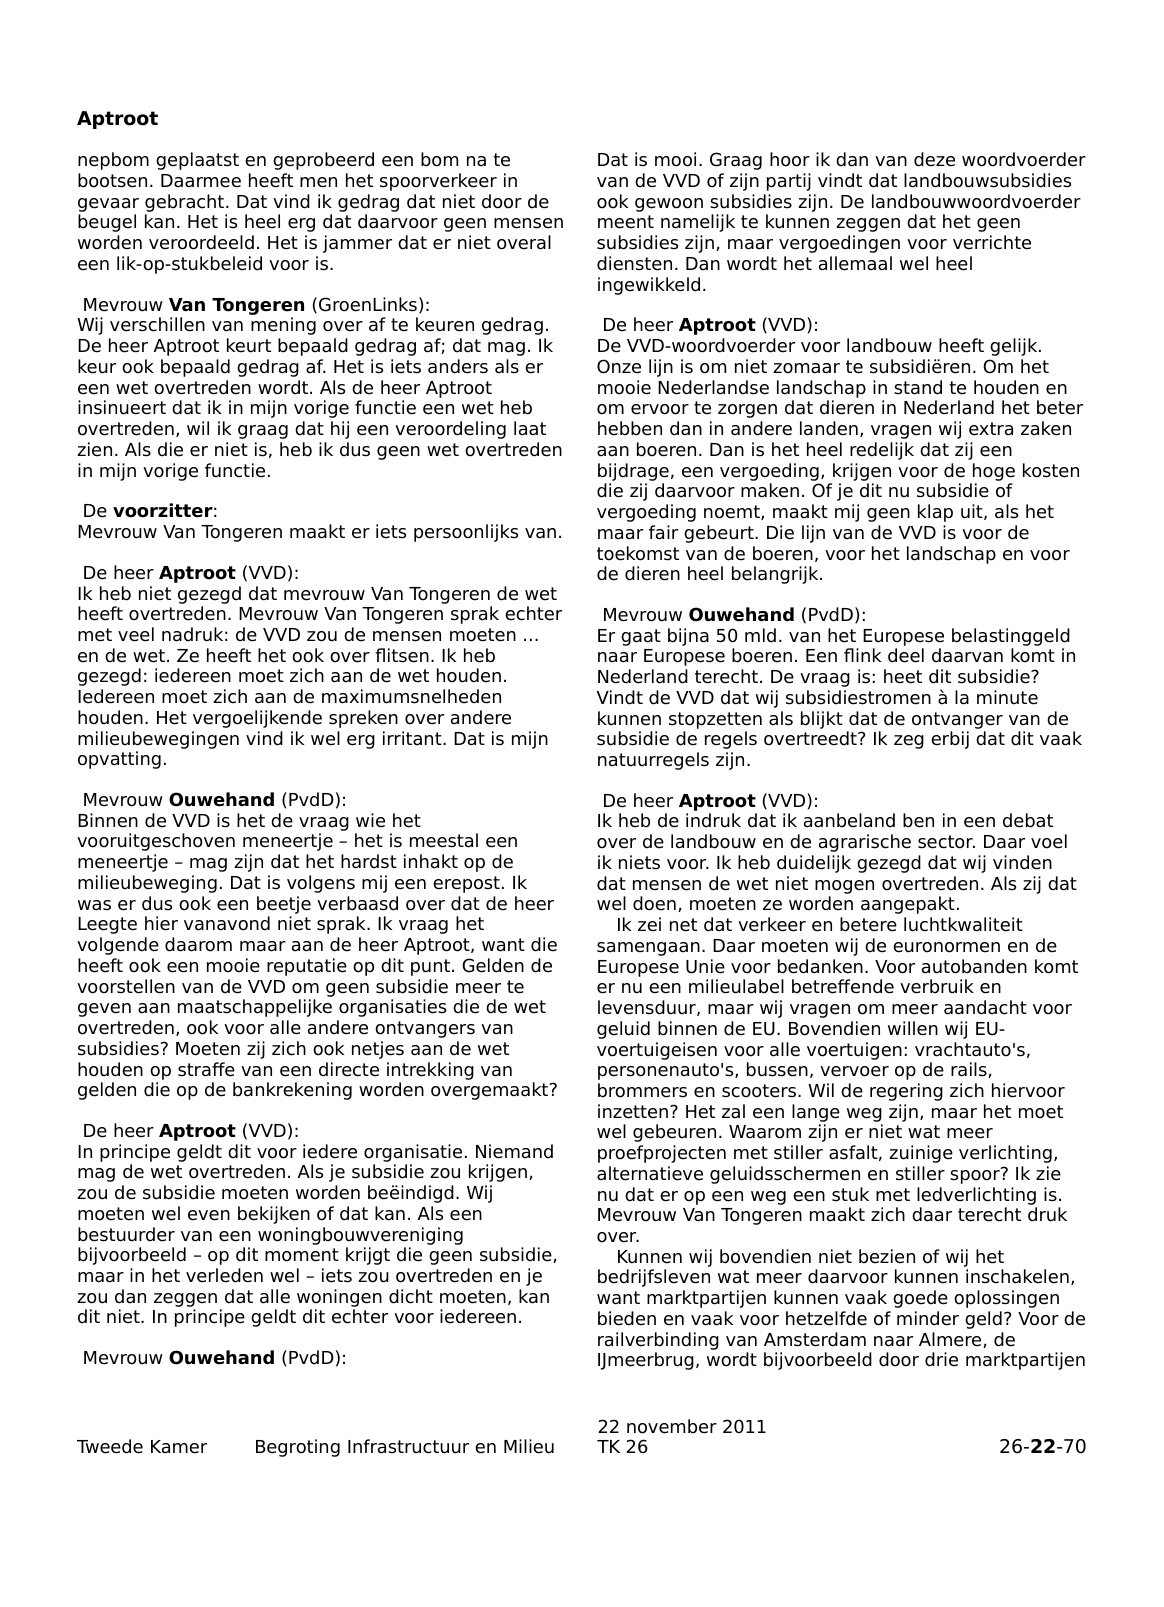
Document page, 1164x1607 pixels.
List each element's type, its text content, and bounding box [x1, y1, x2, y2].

text In principe geldt dit voor iedere organisatie. Niemand mag de wet overtreden. Als je subsidie zou krijgen, zou de subsidie moeten worden beëindigd. Wij moeten wel even bekijken of dat kan. Als een bestuurder van een woningbouwvereniging bijvoorbeeld – op dit moment krijgt die geen subsidie, maar in het verleden wel – iets zou overtreden en je zou dan zeggen dat alle woningen dicht moeten, kan dit niet. In principe geldt dit echter voor iedereen. [77, 1142, 567, 1328]
text Mevrouw Van Tongeren (GroenLinks): [77, 294, 567, 315]
text De voorzitter: [77, 501, 567, 522]
text De heer Aptroot (VVD): [596, 315, 1087, 336]
text De heer Aptroot (VVD): [77, 1121, 567, 1142]
text Mevrouw Ouwehand (PvdD): [596, 605, 1087, 626]
text Ik heb niet gezegd dat mevrouw Van Tongeren de wet heeft overtreden. Mevrouw Van Tongeren sprak echter met veel nadruk: de VVD zou de mensen moeten ... en de wet. Ze heeft het ook over flitsen. Ik heb gezegd: iedereen moet zich aan de wet houden. Iedereen moet zich aan de maximumsnelheden houden. Het vergoelijkende spreken over andere milieubewegingen vind ik wel erg irritant. Dat is mijn opvatting. [77, 583, 567, 770]
text Mevrouw Ouwehand (PvdD): [77, 790, 567, 811]
text Wij verschillen van mening over af te keuren gedrag. De heer Aptroot keurt bepaald gedrag af; dat mag. Ik keur ook bepaald gedrag af. Het is iets anders als er een wet overtreden wordt. Als de heer Aptroot insinueert dat ik in mijn vorige functie een wet heb overtreden, wil ik graag dat hij een veroordeling laat zien. Als die er niet is, heb ik dus geen wet overtreden in mijn vorige functie. [77, 315, 567, 481]
text Ik heb de indruk dat ik aanbeland ben in een debat over de landbouw en de agrarische sector. Daar voel ik niets voor. Ik heb duidelijk gezegd dat wij vinden dat mensen de wet niet mogen overtreden. Als zij dat wel doen, moeten ze worden aangepakt. [596, 811, 1087, 915]
text Ik zei net dat verkeer en betere luchtkwaliteit samengaan. Daar moeten wij de euronormen en de Europese Unie voor bedanken. Voor autobanden komt er nu een milieulabel betreffende verbruik en levensduur, maar wij vragen om meer aandacht voor geluid binnen de EU. Bovendien willen wij EU-voertuigeisen voor alle voertuigen: vrachtauto's, personenauto's, bussen, vervoer op de rails, brommers en scooters. Wil de regering zich hiervoor inzetten? Het zal een lange weg zijn, maar het moet wel gebeuren. Waarom zijn er niet wat meer proefprojecten met stiller asfalt, zuinige verlichting, alternatieve geluidsschermen en stiller spoor? Ik zie nu dat er op een weg een stuk met ledverlichting is. Mevrouw Van Tongeren maakt zich daar terecht druk over. [596, 915, 1087, 1247]
text De VVD-woordvoerder voor landbouw heeft gelijk. Onze lijn is om niet zomaar te subsidiëren. Om het mooie Nederlandse landschap in stand te houden en om ervoor te zorgen dat dieren in Nederland het beter hebben dan in andere landen, vragen wij extra zaken aan boeren. Dan is het heel redelijk dat zij een bijdrage, een vergoeding, krijgen voor de hoge kosten die zij daarvoor maken. Of je dit nu subsidie of vergoeding noemt, maakt mij geen klap uit, als het maar fair gebeurt. Die lijn van de VVD is voor de toekomst van de boeren, voor het landschap en voor de dieren heel belangrijk. [596, 336, 1087, 585]
text De heer Aptroot (VVD): [77, 563, 567, 583]
text Er gaat bijna 50 mld. van het Europese belastinggeld naar Europese boeren. Een flink deel daarvan komt in Nederland terecht. De vraag is: heet dit subsidie? Vindt de VVD dat wij subsidiestromen à la minute kunnen stopzetten als blijkt dat de ontvanger van de subsidie de regels overtreedt? Ik zeg erbij dat dit vaak natuurregels zijn. [596, 626, 1087, 771]
text Kunnen wij bovendien niet bezien of wij het bedrijfsleven wat meer daarvoor kunnen inschakelen, want marktpartijen kunnen vaak goede oplossingen bieden en vaak voor hetzelfde of minder geld? Voor de railverbinding van Amsterdam naar Almere, de IJmeerbrug, wordt bijvoorbeeld door drie marktpartijen [596, 1247, 1087, 1371]
text Dat is mooi. Graag hoor ik dan van deze woordvoerder van de VVD of zijn partij vindt dat landbouwsubsidies ook gewoon subsidies zijn. De landbouwwoordvoerder meent namelijk te kunnen zeggen dat het geen subsidies zijn, maar vergoedingen voor verrichte diensten. Dan wordt het allemaal wel heel ingewikkeld. [596, 150, 1087, 295]
text Binnen de VVD is het de vraag wie het vooruitgeschoven meneertje – het is meestal een meneertje – mag zijn dat het hardst inhakt op de milieubeweging. Dat is volgens mij een erepost. Ik was er dus ook een beetje verbaasd over dat de heer Leegte hier vanavond niet sprak. Ik vraag het volgende daarom maar aan de heer Aptroot, want die heeft ook een mooie reputatie op dit punt. Gelden de voorstellen van de VVD om geen subsidie meer te geven aan maatschappelijke organisaties die de wet overtreden, ook voor alle andere ontvangers van subsidies? Moeten zij zich ook netjes aan de wet houden op straffe van een directe intrekking van gelden die op de bankrekening worden overgemaakt? [77, 811, 567, 1101]
text Mevrouw Ouwehand (PvdD): [77, 1348, 567, 1369]
text De heer Aptroot (VVD): [596, 791, 1087, 811]
text Mevrouw Van Tongeren maakt er iets persoonlijks van. [77, 522, 567, 543]
text nepbom geplaatst en geprobeerd een bom na te bootsen. Daarmee heeft men het spoorverkeer in gevaar gebracht. Dat vind ik gedrag dat niet door de beugel kan. Het is heel erg dat daarvoor geen mensen worden veroordeeld. Het is jammer dat er niet overal een lik-op-stukbeleid voor is. [77, 150, 567, 274]
